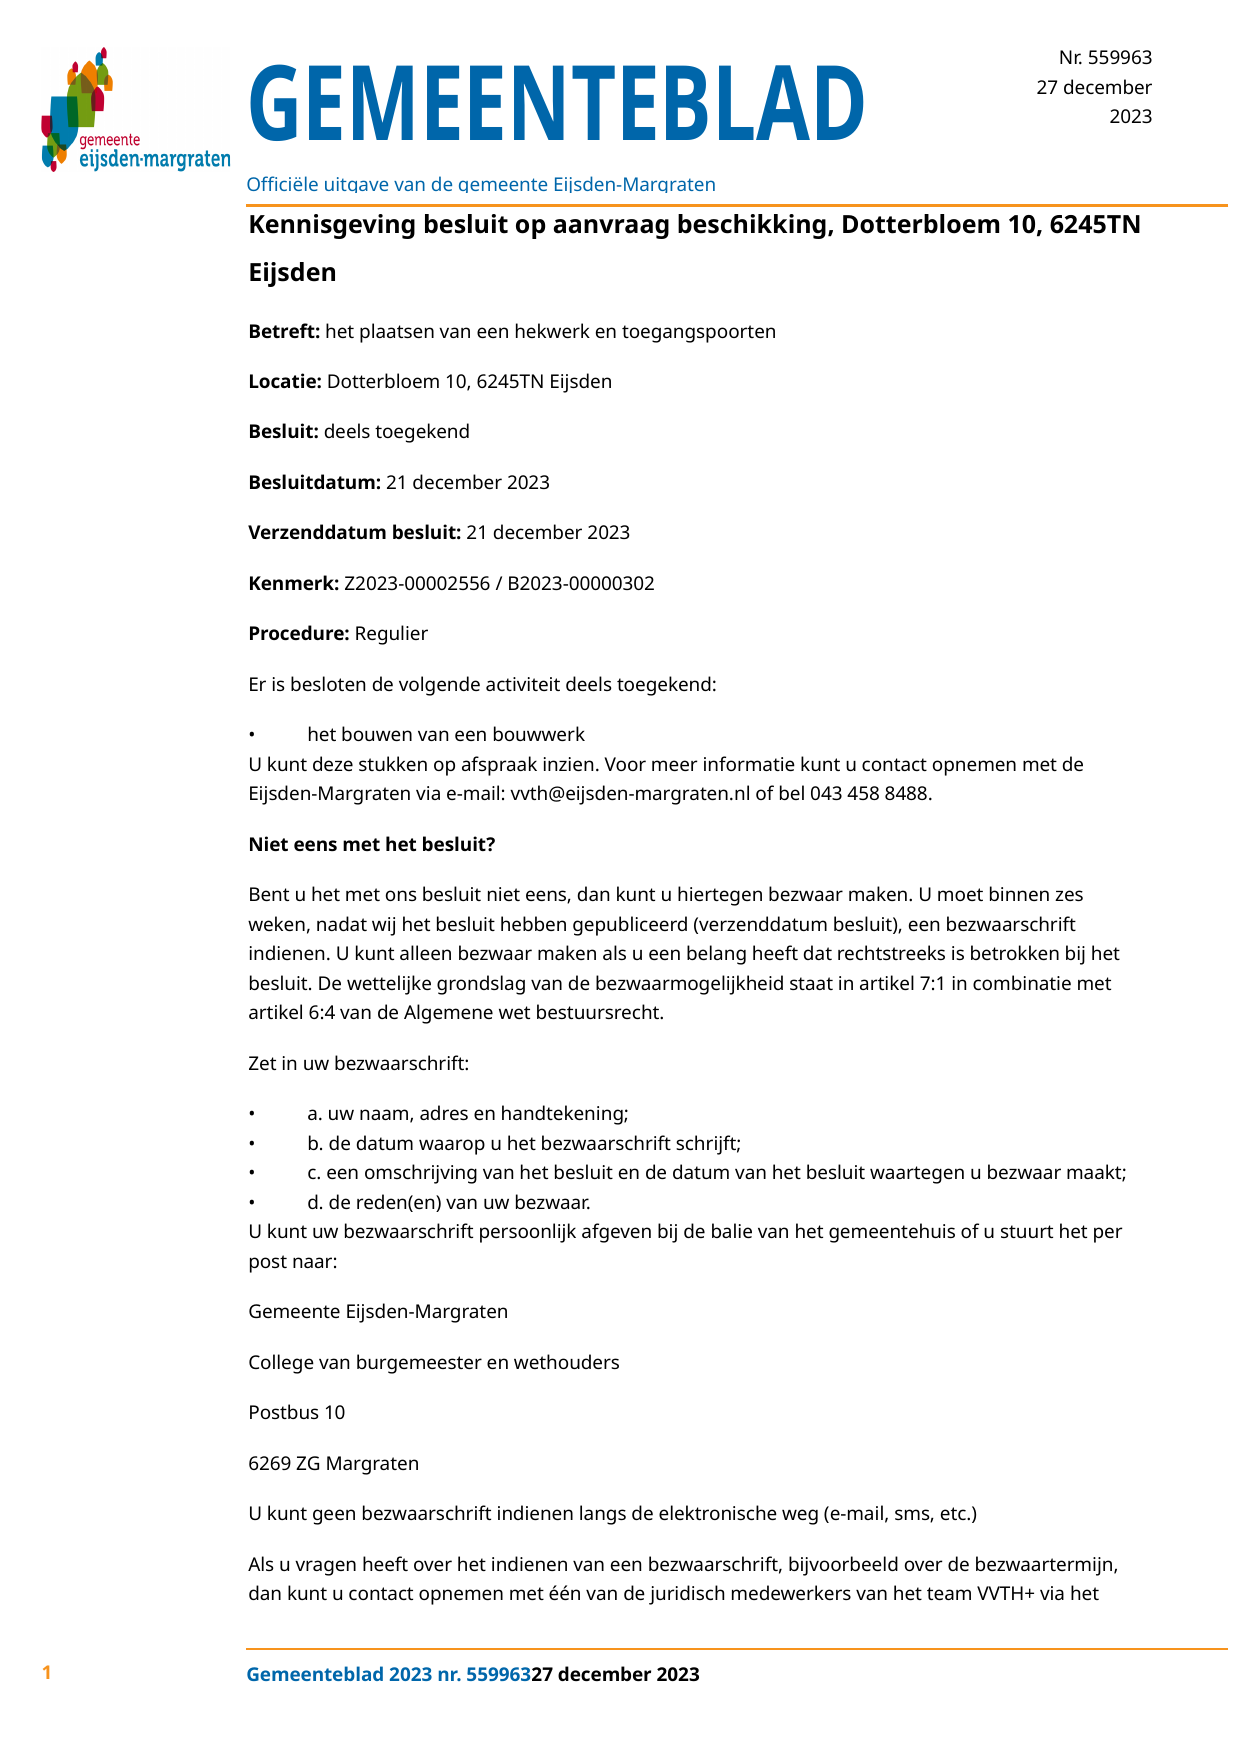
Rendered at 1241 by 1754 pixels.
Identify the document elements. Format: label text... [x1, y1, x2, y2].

text Locatie: Dotterbloem 10, 6245TN Eijsden [248, 368, 1152, 394]
text Bent u het met ons besluit niet eens, dan kunt u hiertegen bezwaar maken. U moet binnen zes weken, nadat wij het besluit hebben gepubliceerd (verzenddatum besluit), een bezwaarschrift indienen. U kunt alleen bezwaar maken als u een belang heeft dat rechtstreeks is betrokken bij het besluit. De wettelijke grondslag van de bezwaarmogelijkheid staat in artikel 7:1 in combinatie met artikel 6:4 van de Algemene wet bestuursrecht. [248, 881, 1152, 1025]
text Kenmerk: Z2023-00002556 / B2023-00000302 [248, 570, 1152, 596]
text Niet eens met het besluit? [248, 831, 1152, 857]
picture [41, 47, 231, 172]
text Gemeente Eijsden-Margraten [248, 1299, 1152, 1324]
text Er is besloten de volgende activiteit deels toegekend: [248, 671, 1152, 697]
text Zet in uw bezwaarschrift: [248, 1050, 1152, 1076]
list het bouwen van een bouwwerk [248, 721, 1152, 747]
text Kennisgeving besluit op aanvraag beschikking, Dotterbloem 10, 6245TN Eijsden [248, 207, 1152, 288]
list d. de reden(en) van uw bezwaar. [248, 1189, 1152, 1215]
list c. een omschrijving van het besluit en de datum van het besluit waartegen u bezwaar maakt; [248, 1159, 1152, 1185]
text U kunt uw bezwaarschrift persoonlijk afgeven bij de balie van het gemeentehuis of u stuurt het per post naar: [248, 1219, 1152, 1274]
text Besluitdatum: 21 december 2023 [248, 469, 1152, 495]
text Als u vragen heeft over het indienen van een bezwaarschrift, bijvoorbeeld over de bezwaartermijn, dan kunt u contact opnemen met één van de juridisch medewerkers van het team VVTH+ via het [248, 1551, 1152, 1606]
list a. uw naam, adres en handtekening; [248, 1100, 1152, 1126]
text U kunt geen bezwaarschrift indienen langs de elektronische weg (e-mail, sms, etc.) [248, 1500, 1152, 1526]
text 6269 ZG Margraten [248, 1450, 1152, 1476]
text Besluit: deels toegekend [248, 419, 1152, 444]
text Verzenddatum besluit: 21 december 2023 [248, 519, 1152, 545]
text Betreft: het plaatsen van een hekwerk en toegangspoorten [248, 318, 1152, 344]
text U kunt deze stukken op afspraak inzien. Voor meer informatie kunt u contact opnemen met de Eijsden-Margraten via e-mail: vvth@eijsden-margraten.nl of bel 043 458 8488. [248, 751, 1152, 806]
text College van burgemeester en wethouders [248, 1349, 1152, 1375]
list b. de datum waarop u het bezwaarschrift schrijft; [248, 1130, 1152, 1156]
text Procedure: Regulier [248, 620, 1152, 646]
text Postbus 10 [248, 1399, 1152, 1425]
